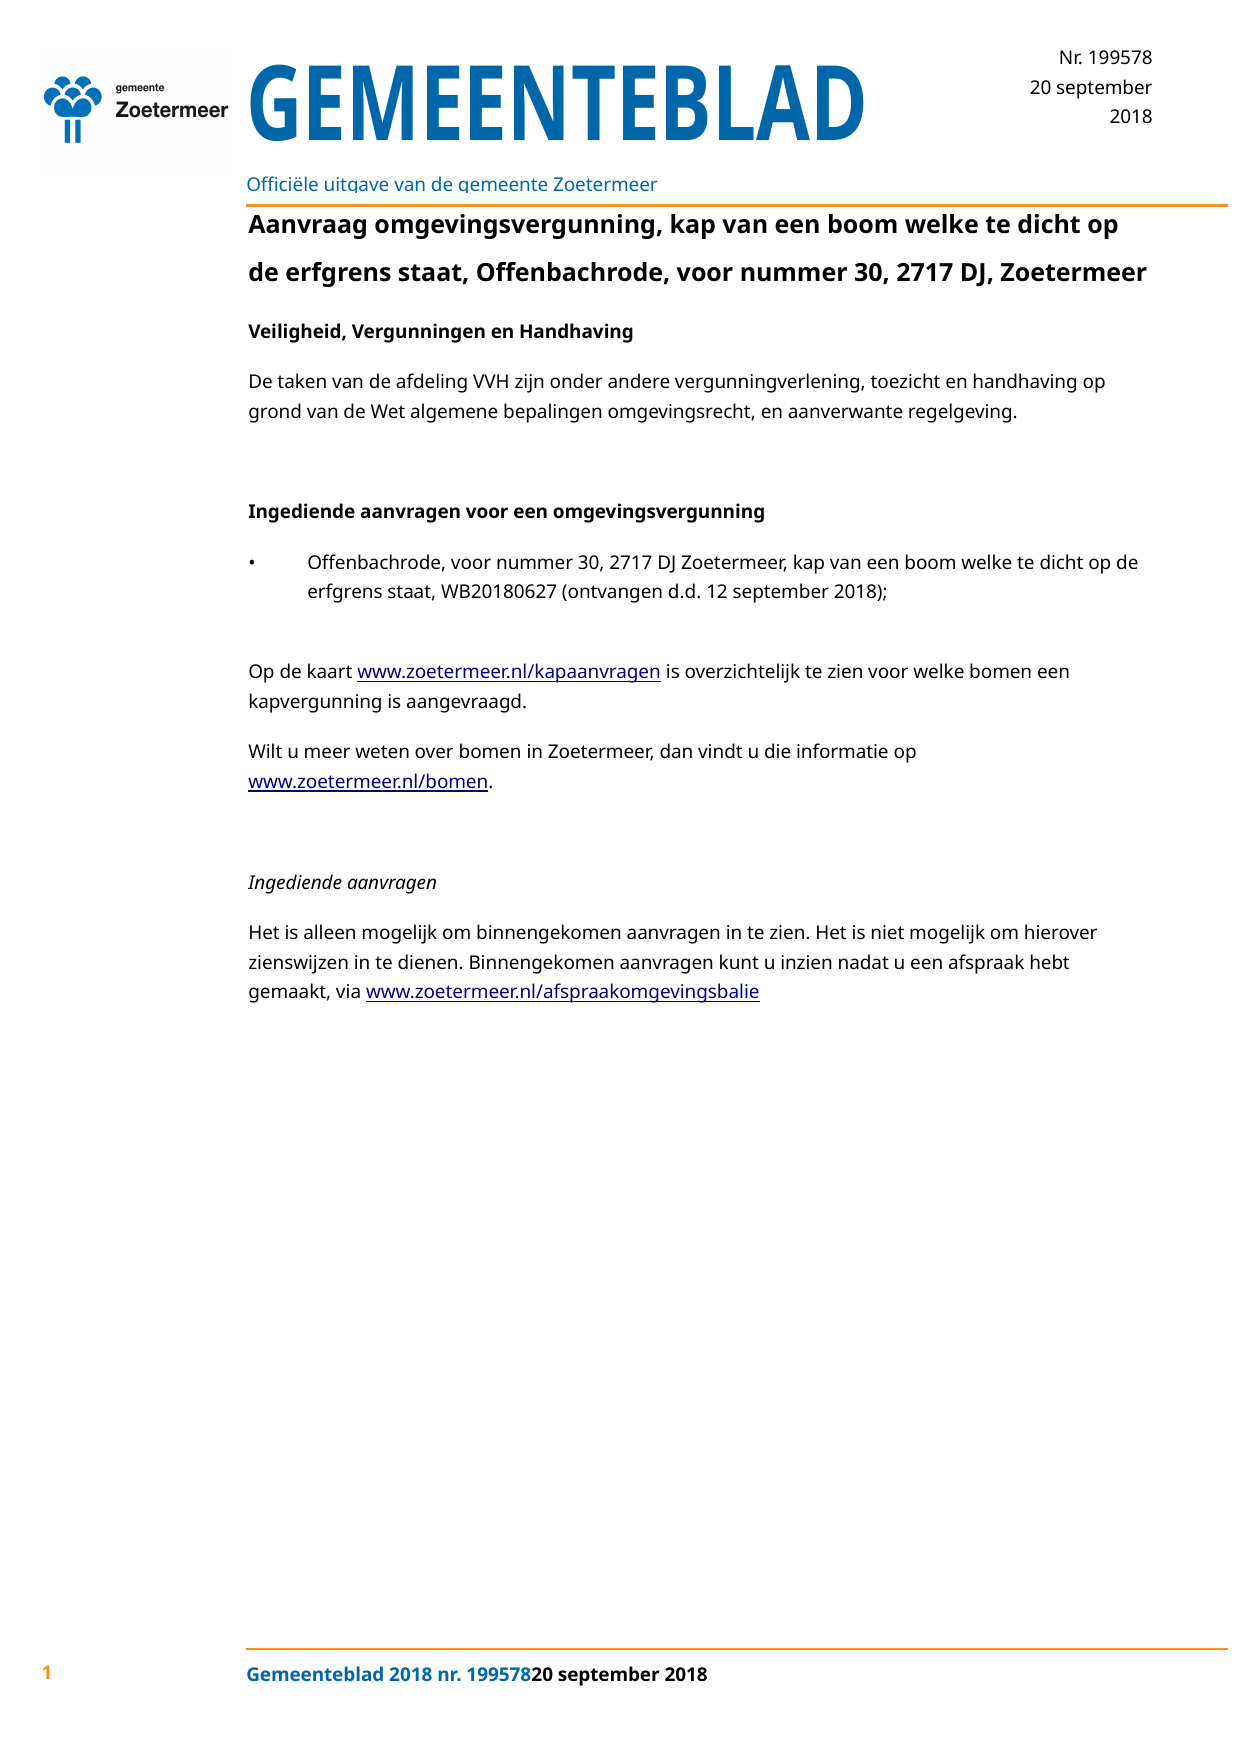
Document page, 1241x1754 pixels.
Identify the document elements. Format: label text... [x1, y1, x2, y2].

text Het is alleen mogelijk om binnengekomen aanvragen in te zien. Het is niet mogelijk om hierover zienswijzen in te dienen. Binnengekomen aanvragen kunt u inzien nadat u een afspraak hebt gemaakt, via www.zoetermeer.nl/afspraakomgevingsbalie [248, 919, 1152, 1004]
list Offenbachrode, voor nummer 30, 2717 DJ Zoetermeer, kap van een boom welke te dicht op de erfgrens staat, WB20180627 (ontvangen d.d. 12 september 2018); [248, 549, 1152, 604]
text Aanvraag omgevingsvergunning, kap van een boom welke te dicht op de erfgrens staat, Offenbachrode, voor nummer 30, 2717 DJ, Zoetermeer [248, 207, 1152, 288]
text De taken van de afdeling VVH zijn onder andere vergunningverlening, toezicht en handhaving op grond van de Wet algemene bepalingen omgevingsrecht, en aanverwante regelgeving. [248, 368, 1152, 424]
text Veiligheid, Vergunningen en Handhaving [248, 318, 1152, 344]
text Ingediende aanvragen [248, 869, 1152, 895]
text Ingediende aanvragen voor een omgevingsvergunning [248, 499, 1152, 524]
text Op de kaart www.zoetermeer.nl/kapaanvragen is overzichtelijk te zien voor welke bomen een kapvergunning is aangevraagd. [248, 659, 1152, 714]
text Wilt u meer weten over bomen in Zoetermeer, dan vindt u die informatie op www.zoetermeer.nl/bomen. [248, 739, 1152, 794]
picture [41, 47, 231, 172]
